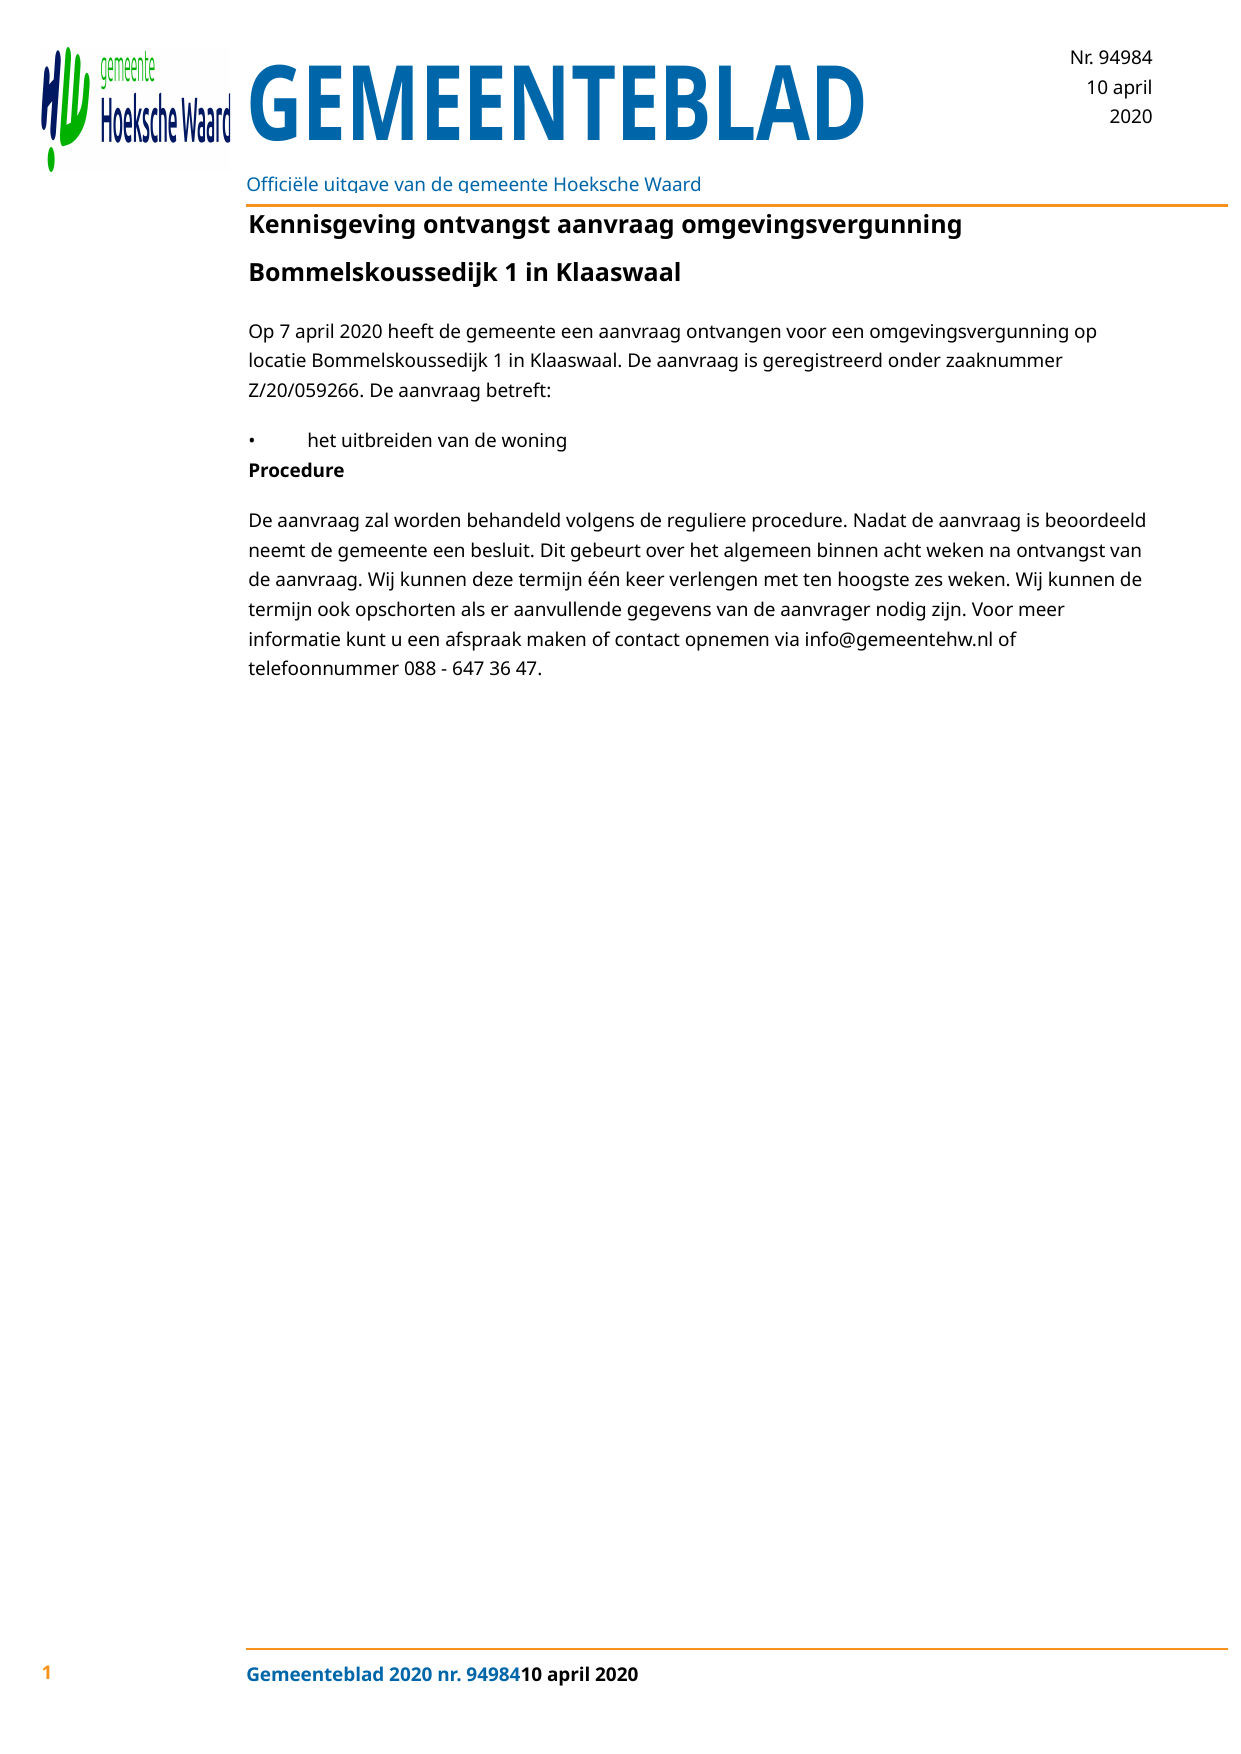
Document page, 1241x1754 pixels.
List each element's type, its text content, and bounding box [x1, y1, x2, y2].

text Kennisgeving ontvangst aanvraag omgevingsvergunning Bommelskoussedijk 1 in Klaaswaal [248, 207, 1152, 288]
text Procedure [248, 457, 1152, 483]
text De aanvraag zal worden behandeld volgens de reguliere procedure. Nadat de aanvraag is beoordeeld neemt de gemeente een besluit. Dit gebeurt over het algemeen binnen acht weken na ontvangst van de aanvraag. Wij kunnen deze termijn één keer verlengen met ten hoogste zes weken. Wij kunnen de termijn ook opschorten als er aanvullende gegevens van de aanvrager nodig zijn. Voor meer informatie kunt u een afspraak maken of contact opnemen via info@gemeentehw.nl of telefoonnummer 088 - 647 36 47. [248, 507, 1152, 681]
text Op 7 april 2020 heeft de gemeente een aanvraag ontvangen voor een omgevingsvergunning op locatie Bommelskoussedijk 1 in Klaaswaal. De aanvraag is geregistreerd onder zaaknummer Z/20/059266. De aanvraag betreft: [248, 318, 1152, 403]
picture [41, 47, 231, 172]
list het uitbreiden van de woning [248, 427, 1152, 453]
